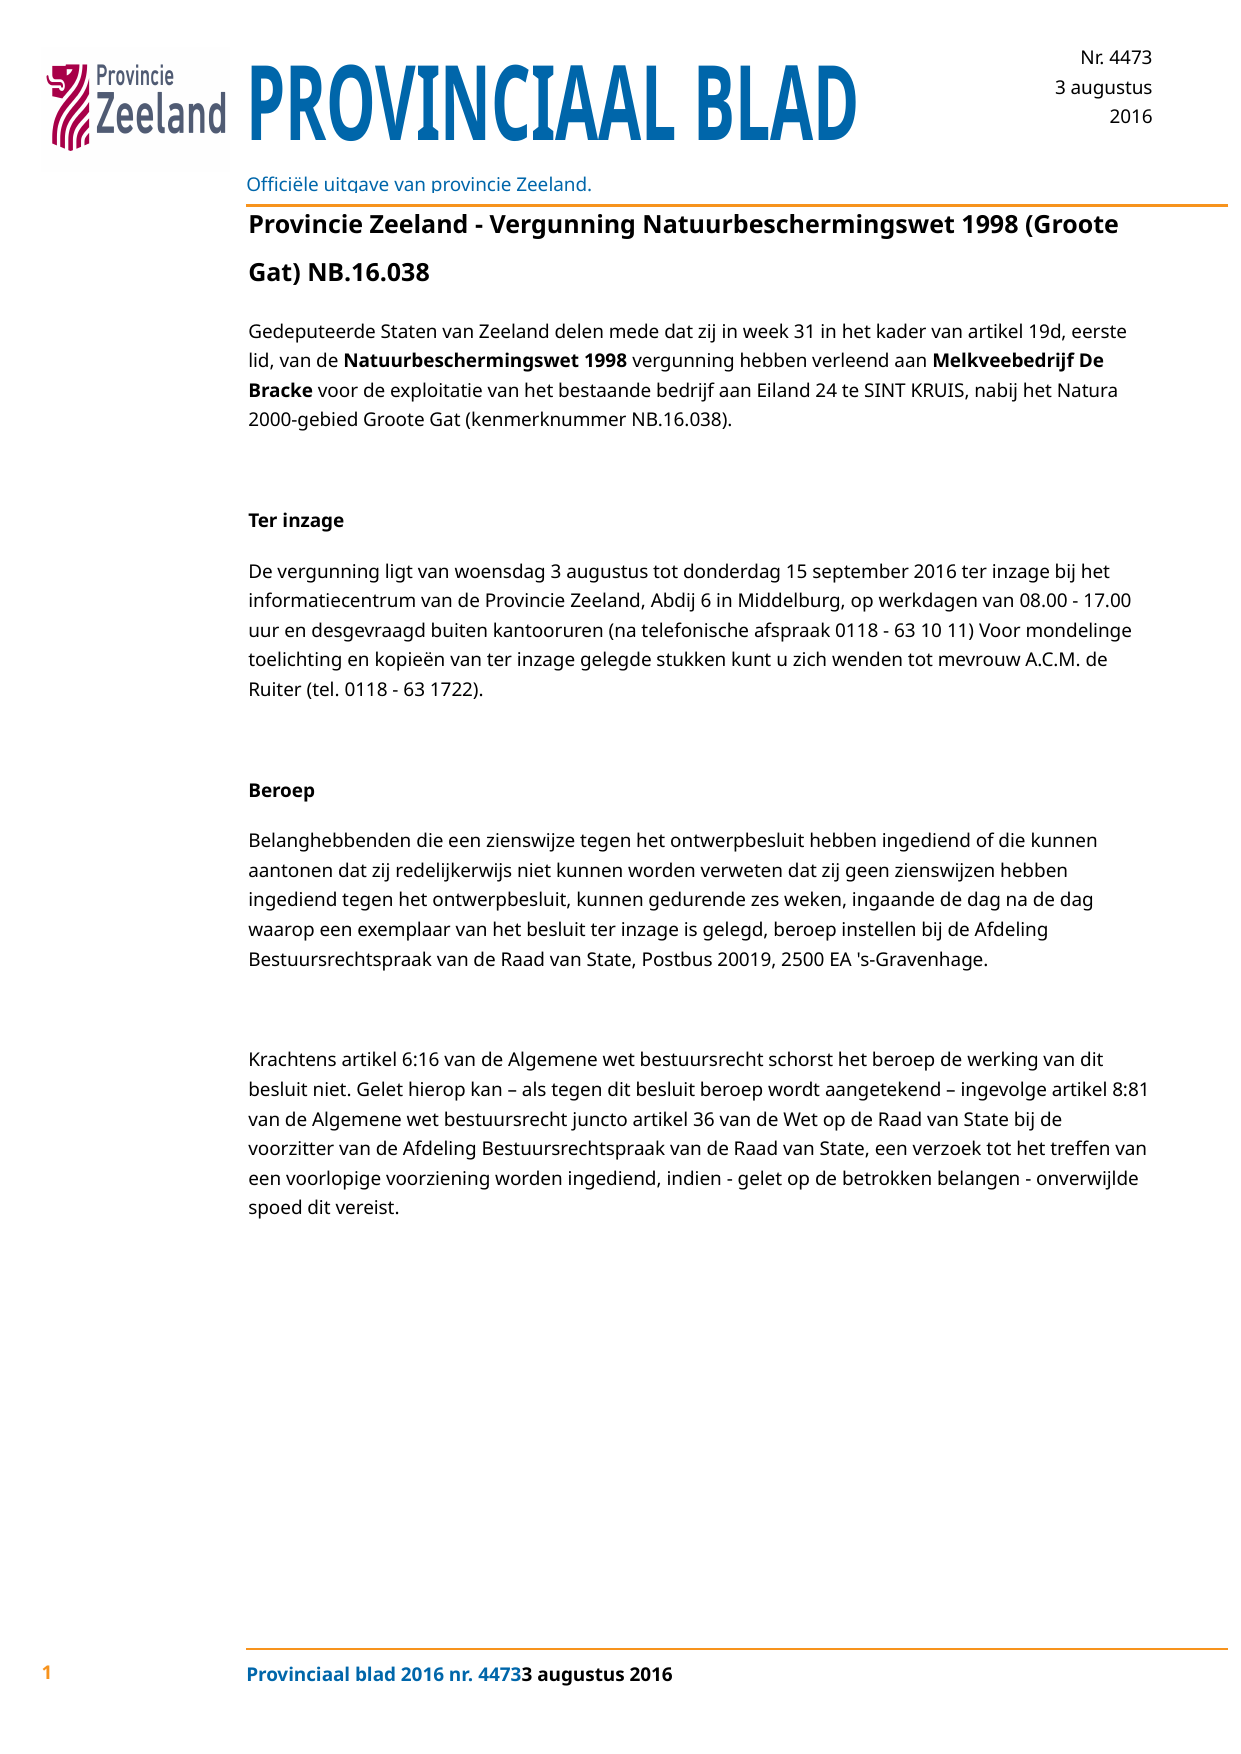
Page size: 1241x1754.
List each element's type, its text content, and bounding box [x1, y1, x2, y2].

text De vergunning ligt van woensdag 3 augustus tot donderdag 15 september 2016 ter inzage bij het informatiecentrum van de Provincie Zeeland, Abdij 6 in Middelburg, op werkdagen van 08.00 - 17.00 uur en desgevraagd buiten kantooruren (na telefonische afspraak 0118 - 63 10 11) Voor mondelinge toelichting en kopieën van ter inzage gelegde stukken kunt u zich wenden tot mevrouw A.C.M. de Ruiter (tel. 0118 - 63 1722). [248, 558, 1152, 702]
text Beroep [248, 777, 1152, 803]
text Gedeputeerde Staten van Zeeland delen mede dat zij in week 31 in het kader van artikel 19d, eerste lid, van de Natuurbeschermingswet 1998 vergunning hebben verleend aan Melkveebedrijf De Bracke voor de exploitatie van het bestaande bedrijf aan Eiland 24 te SINT KRUIS, nabij het Natura 2000-gebied Groote Gat (kenmerknummer NB.16.038). [248, 318, 1152, 432]
text Belanghebbenden die een zienswijze tegen het ontwerpbesluit hebben ingediend of die kunnen aantonen dat zij redelijkerwijs niet kunnen worden verweten dat zij geen zienswijzen hebben ingediend tegen het ontwerpbesluit, kunnen gedurende zes weken, ingaande de dag na de dag waarop een exemplaar van het besluit ter inzage is gelegd, beroep instellen bij de Afdeling Bestuursrechtspraak van de Raad van State, Postbus 20019, 2500 EA 's-Gravenhage. [248, 827, 1152, 972]
picture [41, 47, 231, 172]
text Krachtens artikel 6:16 van de Algemene wet bestuursrecht schorst het beroep de werking van dit besluit niet. Gelet hierop kan – als tegen dit besluit beroep wordt aangetekend – ingevolge artikel 8:81 van de Algemene wet bestuursrecht juncto artikel 36 van de Wet op de Raad van State bij de voorzitter van de Afdeling Bestuursrechtspraak van de Raad van State, een verzoek tot het treffen van een voorlopige voorziening worden ingediend, indien - gelet op de betrokken belangen - onverwijlde spoed dit vereist. [248, 1047, 1152, 1220]
text Provincie Zeeland - Vergunning Natuurbeschermingswet 1998 (Groote Gat) NB.16.038 [248, 207, 1152, 288]
text Ter inzage [248, 507, 1152, 533]
